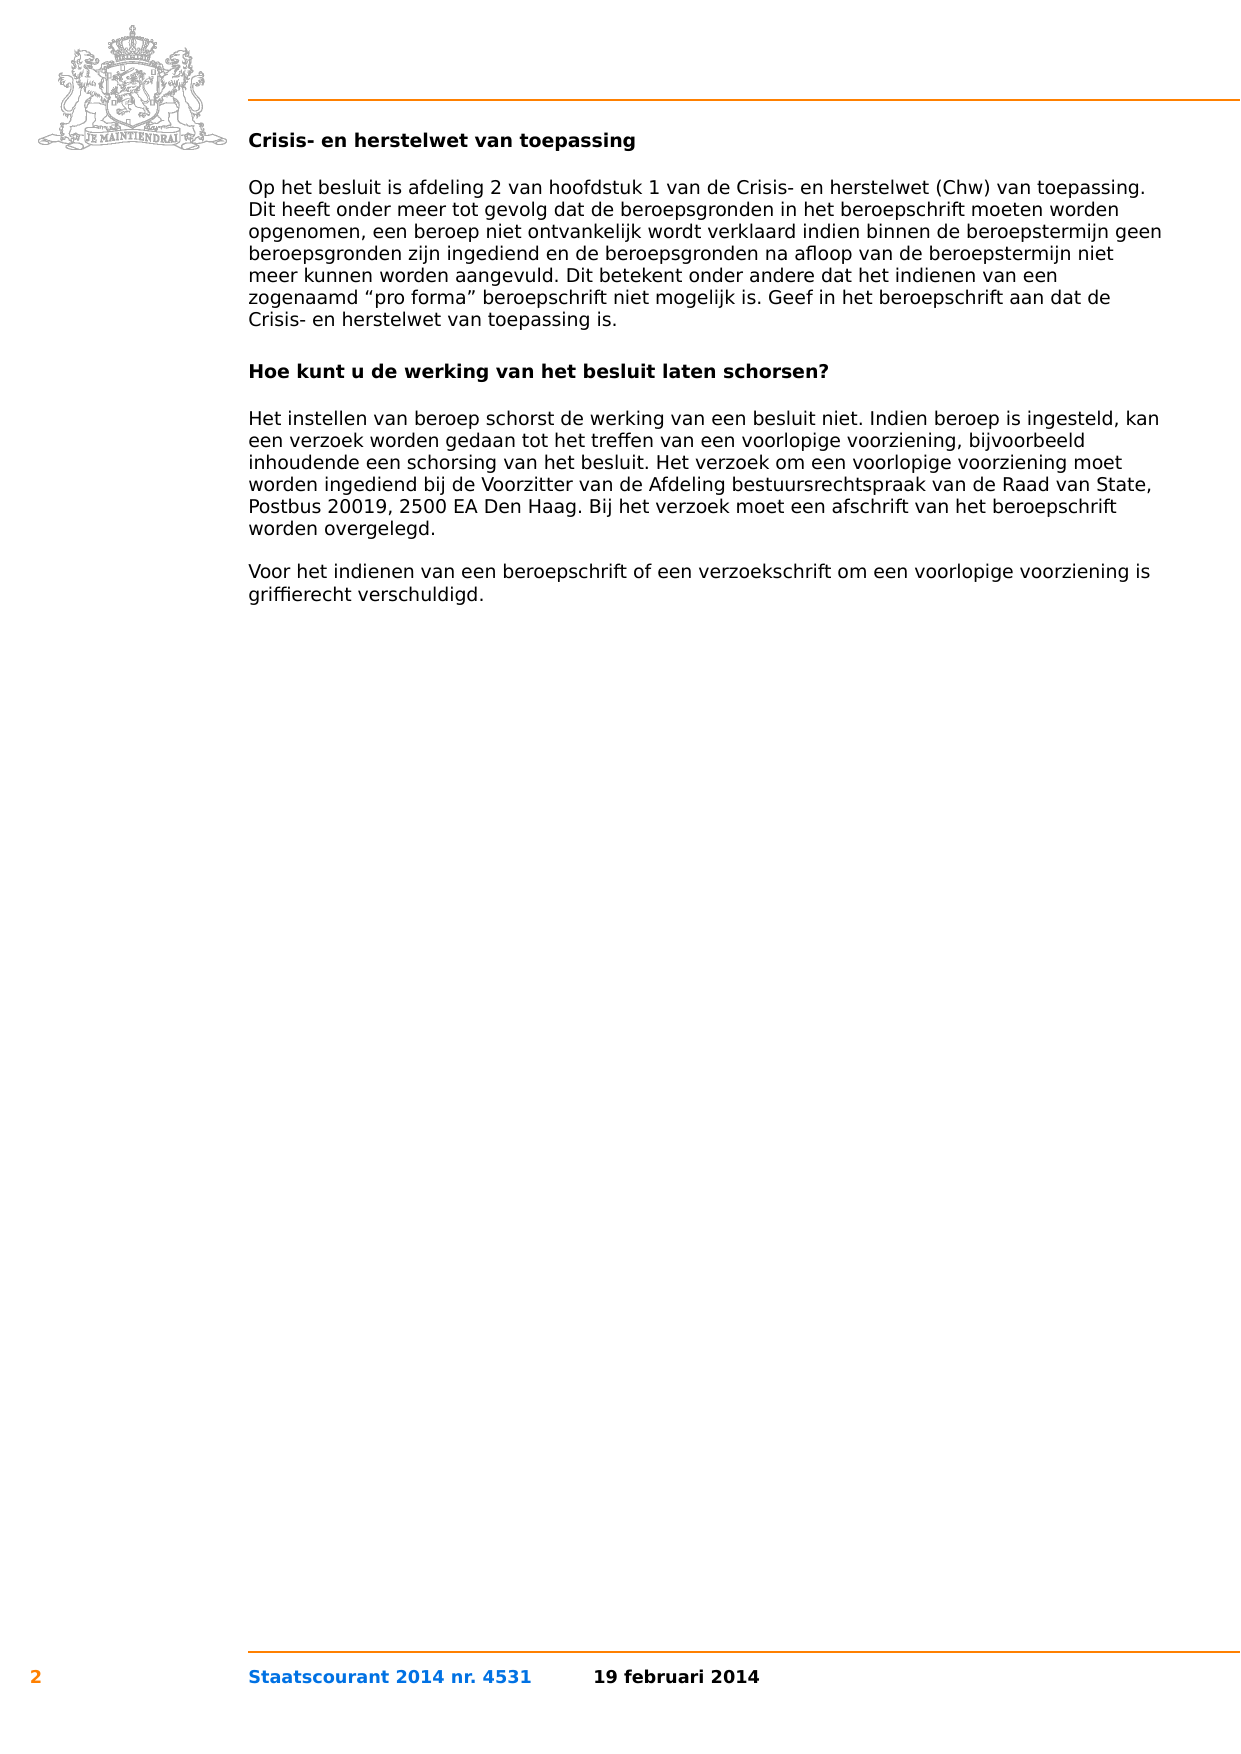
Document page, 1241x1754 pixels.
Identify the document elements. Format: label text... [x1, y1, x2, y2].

subtitle Crisis- en herstelwet van toepassing [248, 130, 1163, 152]
picture [38, 25, 227, 150]
subtitle Hoe kunt u de werking van het besluit laten schorsen? [248, 361, 1163, 383]
text Voor het indienen van een beroepschrift of een verzoekschrift om een voorlopige voorziening is griffierecht verschuldigd. [248, 561, 1163, 605]
text Op het besluit is afdeling 2 van hoofdstuk 1 van de Crisis- en herstelwet (Chw) van toepassing. Dit heeft onder meer tot gevolg dat de beroepsgronden in het beroepschrift moeten worden opgenomen, een beroep niet ontvankelijk wordt verklaard indien binnen de beroepstermijn geen beroepsgronden zijn ingediend en de beroepsgronden na afloop van de beroepstermijn niet meer kunnen worden aangevuld. Dit betekent onder andere dat het indienen van een zogenaamd “pro forma” beroepschrift niet mogelijk is. Geef in het beroepschrift aan dat de Crisis- en herstelwet van toepassing is. [248, 177, 1163, 331]
text Het instellen van beroep schorst de werking van een besluit niet. Indien beroep is ingesteld, kan een verzoek worden gedaan tot het treffen van een voorlopige voorziening, bijvoorbeeld inhoudende een schorsing van het besluit. Het verzoek om een voorlopige voorziening moet worden ingediend bij de Voorzitter van de Afdeling bestuursrechtspraak van de Raad van State, Postbus 20019, 2500 EA Den Haag. Bij het verzoek moet een afschrift van het beroepschrift worden overgelegd. [248, 408, 1163, 539]
